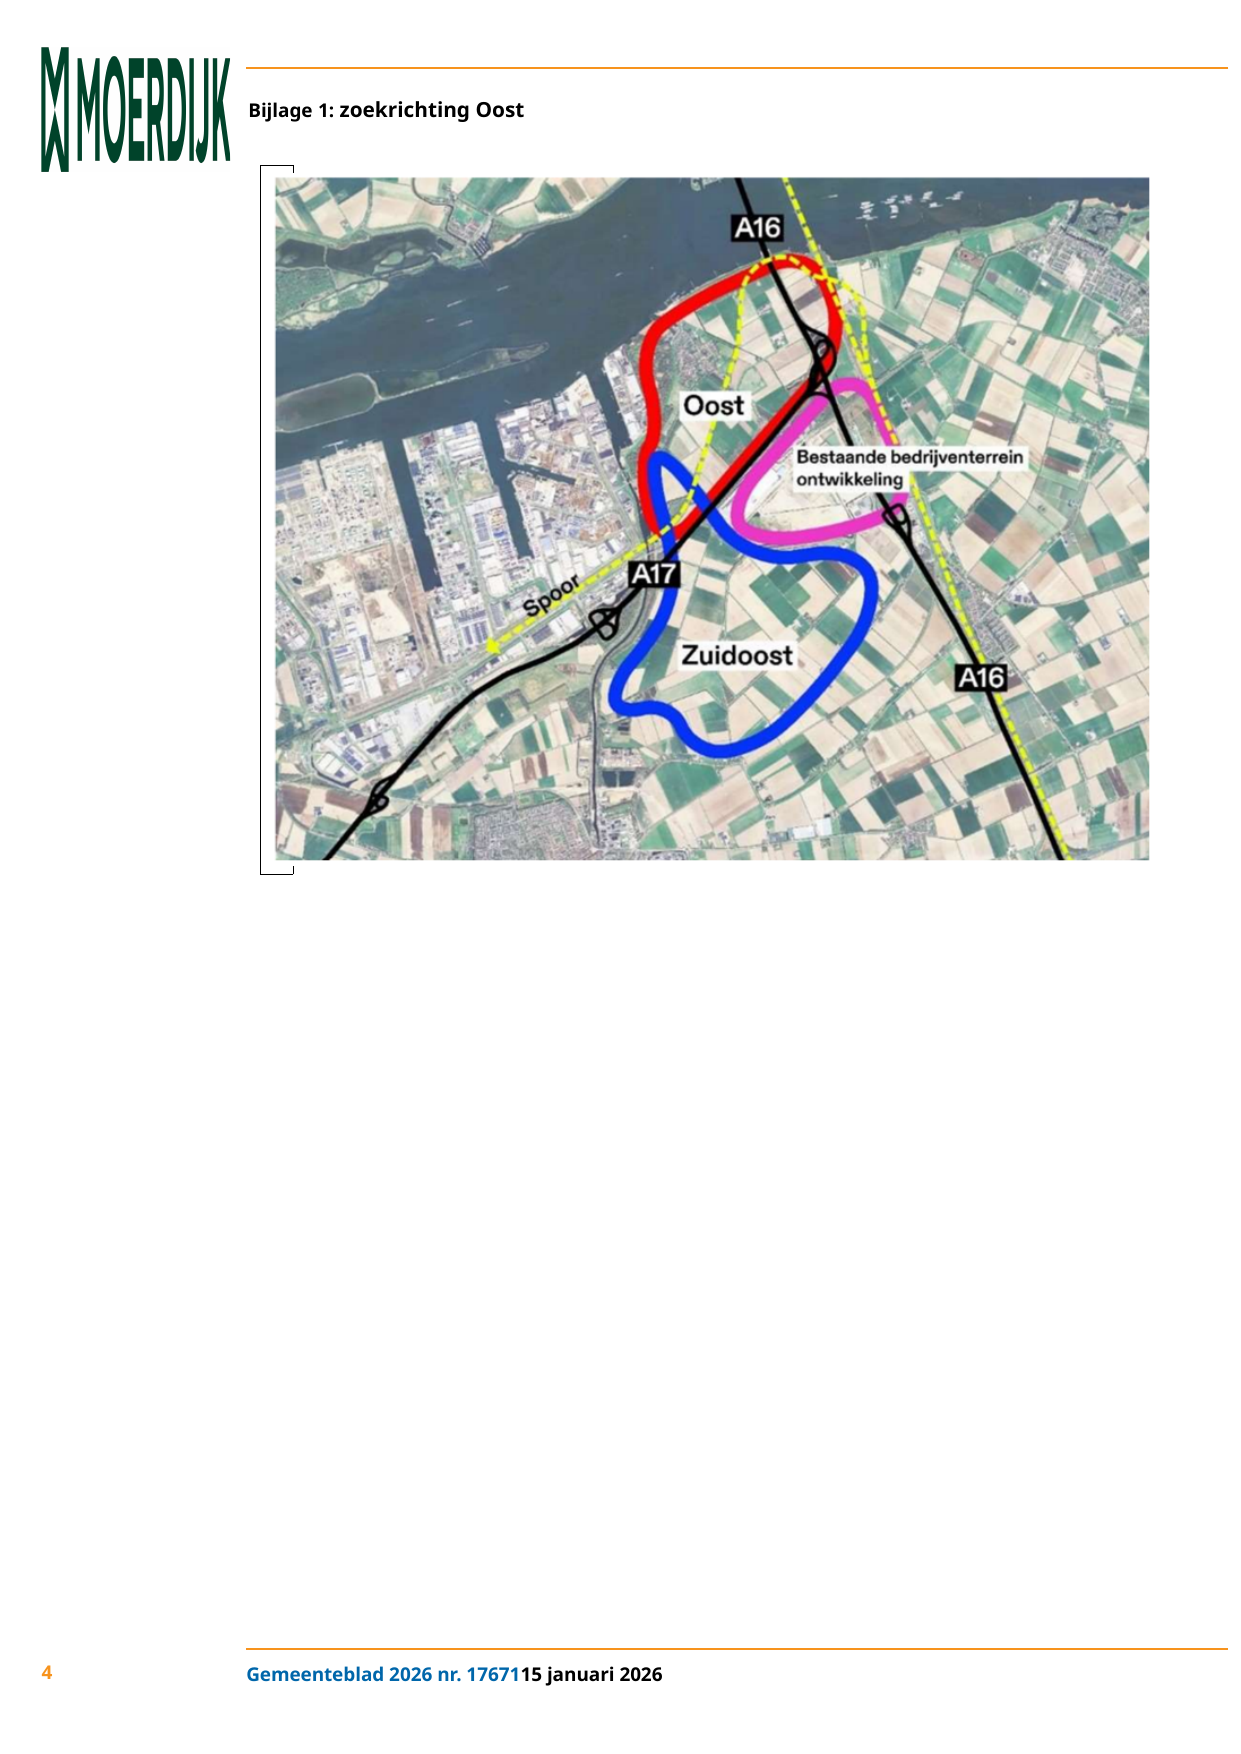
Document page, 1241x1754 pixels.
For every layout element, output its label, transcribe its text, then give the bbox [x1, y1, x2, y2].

text Bijlage 1: zoekrichting Oost [248, 95, 1152, 123]
picture [268, 173, 1155, 866]
picture [41, 47, 231, 172]
